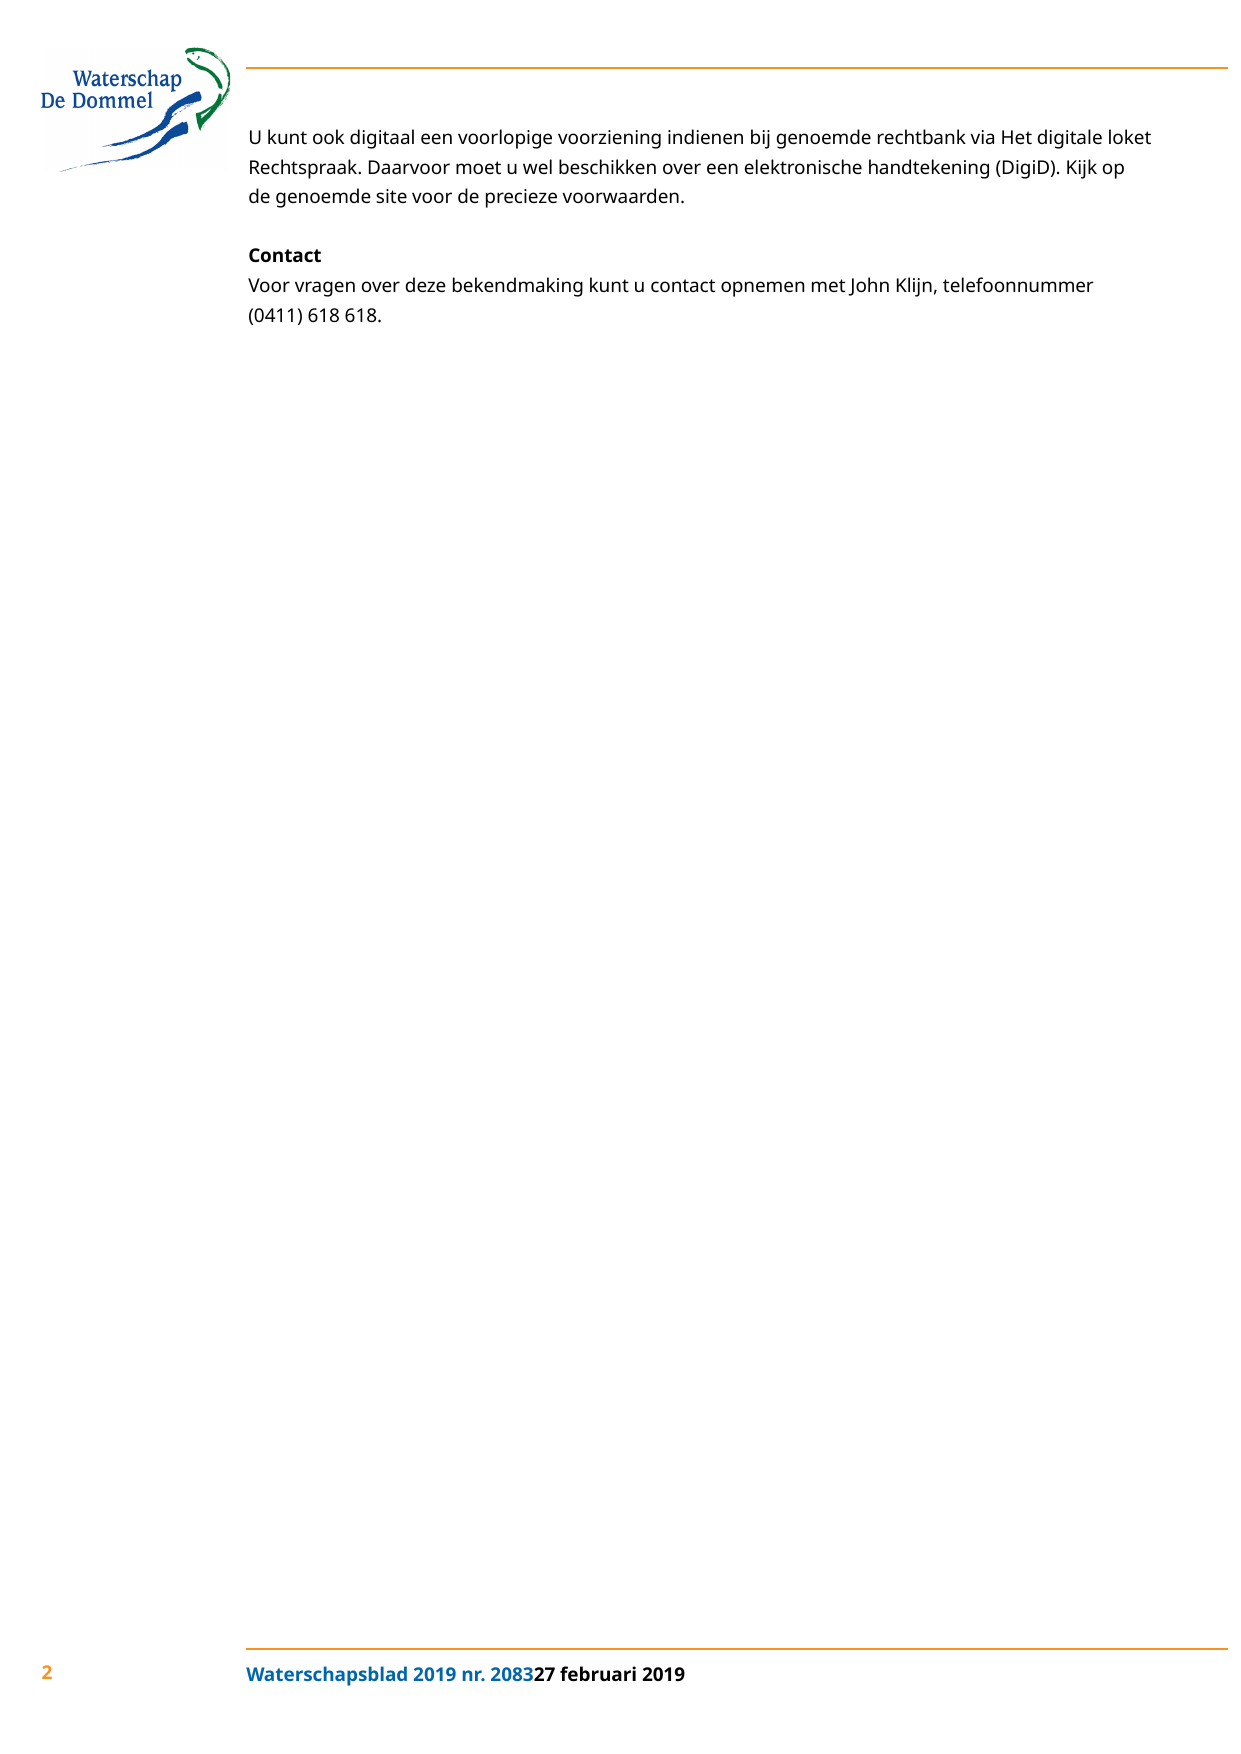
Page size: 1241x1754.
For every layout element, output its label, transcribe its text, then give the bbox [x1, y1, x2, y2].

table_header U kunt ook digitaal een voorlopige voorziening indienen bij genoemde rechtbank via Het digitale loket Rechtspraak. Daarvoor moet u wel beschikken over een elektronische handtekening (DigiD). Kijk op de genoemde site voor de precieze voorwaarden. Contact Voor vragen over deze bekendmaking kunt u contact opnemen met John Klijn, telefoonnummer (0411) 618 618. [248, 95, 1152, 357]
picture [41, 47, 231, 172]
